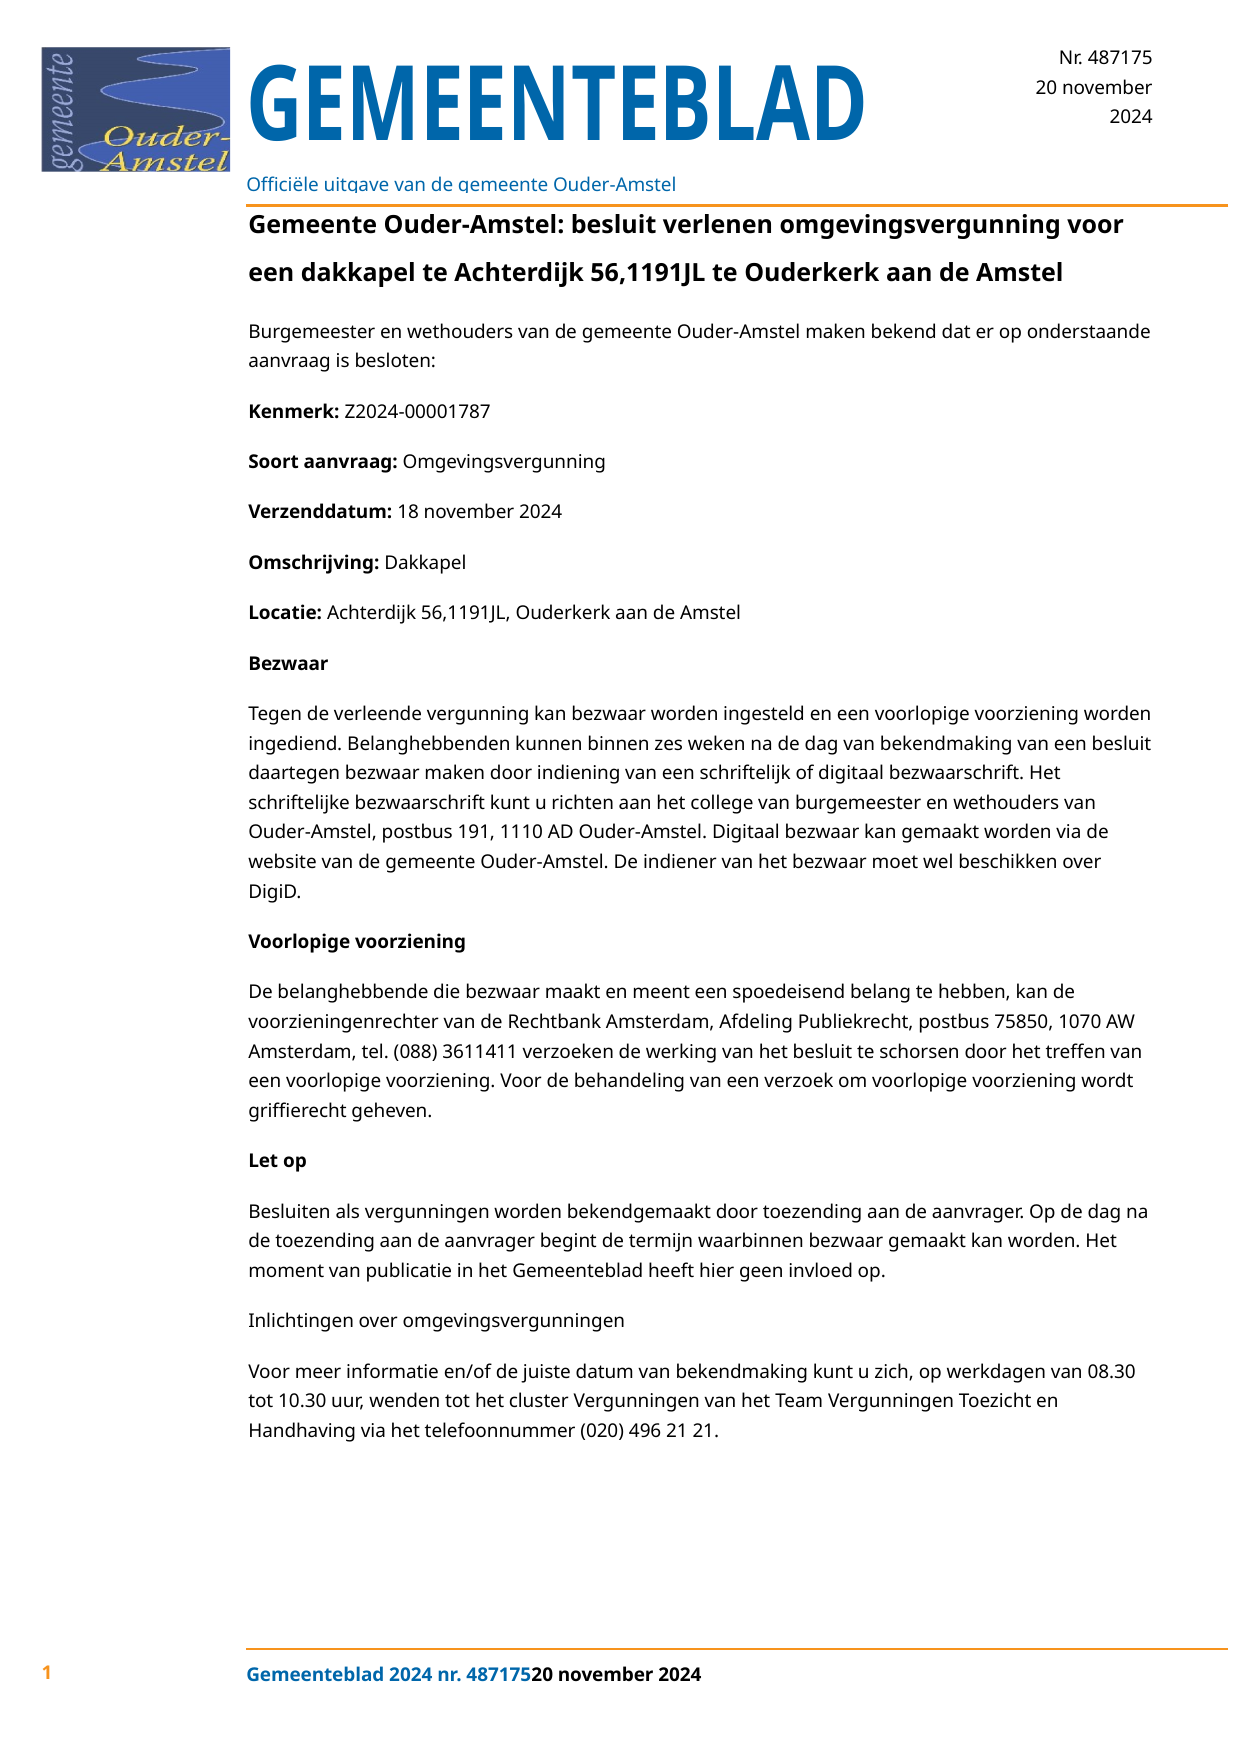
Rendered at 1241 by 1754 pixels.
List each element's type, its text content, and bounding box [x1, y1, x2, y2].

text Besluiten als vergunningen worden bekendgemaakt door toezending aan de aanvrager. Op de dag na de toezending aan de aanvrager begint de termijn waarbinnen bezwaar gemaakt kan worden. Het moment van publicatie in het Gemeenteblad heeft hier geen invloed op. [248, 1198, 1152, 1283]
text Tegen de verleende vergunning kan bezwaar worden ingesteld en een voorlopige voorziening worden ingediend. Belanghebbenden kunnen binnen zes weken na de dag van bekendmaking van een besluit daartegen bezwaar maken door indiening van een schriftelijk of digitaal bezwaarschrift. Het schriftelijke bezwaarschrift kunt u richten aan het college van burgemeester en wethouders van Ouder-Amstel, postbus 191, 1110 AD Ouder-Amstel. Digitaal bezwaar kan gemaakt worden via de website van de gemeente Ouder-Amstel. De indiener van het bezwaar moet wel beschikken over DigiD. [248, 700, 1152, 904]
text Inlichtingen over omgevingsvergunningen [248, 1307, 1152, 1333]
text De belanghebbende die bezwaar maakt en meent een spoedeisend belang te hebben, kan de voorzieningenrechter van de Rechtbank Amsterdam, Afdeling Publiekrecht, postbus 75850, 1070 AW Amsterdam, tel. (088) 3611411 verzoeken de werking van het besluit te schorsen door het treffen van een voorlopige voorziening. Voor de behandeling van een verzoek om voorlopige voorziening wordt griffierecht geheven. [248, 979, 1152, 1123]
text Bezwaar [248, 650, 1152, 676]
text Omschrijving: Dakkapel [248, 549, 1152, 575]
text Gemeente Ouder-Amstel: besluit verlenen omgevingsvergunning voor een dakkapel te Achterdijk 56,1191JL te Ouderkerk aan de Amstel [248, 207, 1152, 288]
text Verzenddatum: 18 november 2024 [248, 499, 1152, 524]
text Locatie: Achterdijk 56,1191JL, Ouderkerk aan de Amstel [248, 599, 1152, 625]
text Voor meer informatie en/of de juiste datum van bekendmaking kunt u zich, op werkdagen van 08.30 tot 10.30 uur, wenden tot het cluster Vergunningen van het Team Vergunningen Toezicht en Handhaving via het telefoonnummer (020) 496 21 21. [248, 1358, 1152, 1443]
text Let op [248, 1147, 1152, 1173]
text Soort aanvraag: Omgevingsvergunning [248, 448, 1152, 474]
text Voorlopige voorziening [248, 928, 1152, 954]
picture [41, 47, 231, 172]
text Kenmerk: Z2024-00001787 [248, 398, 1152, 424]
text Burgemeester en wethouders van de gemeente Ouder-Amstel maken bekend dat er op onderstaande aanvraag is besloten: [248, 318, 1152, 373]
